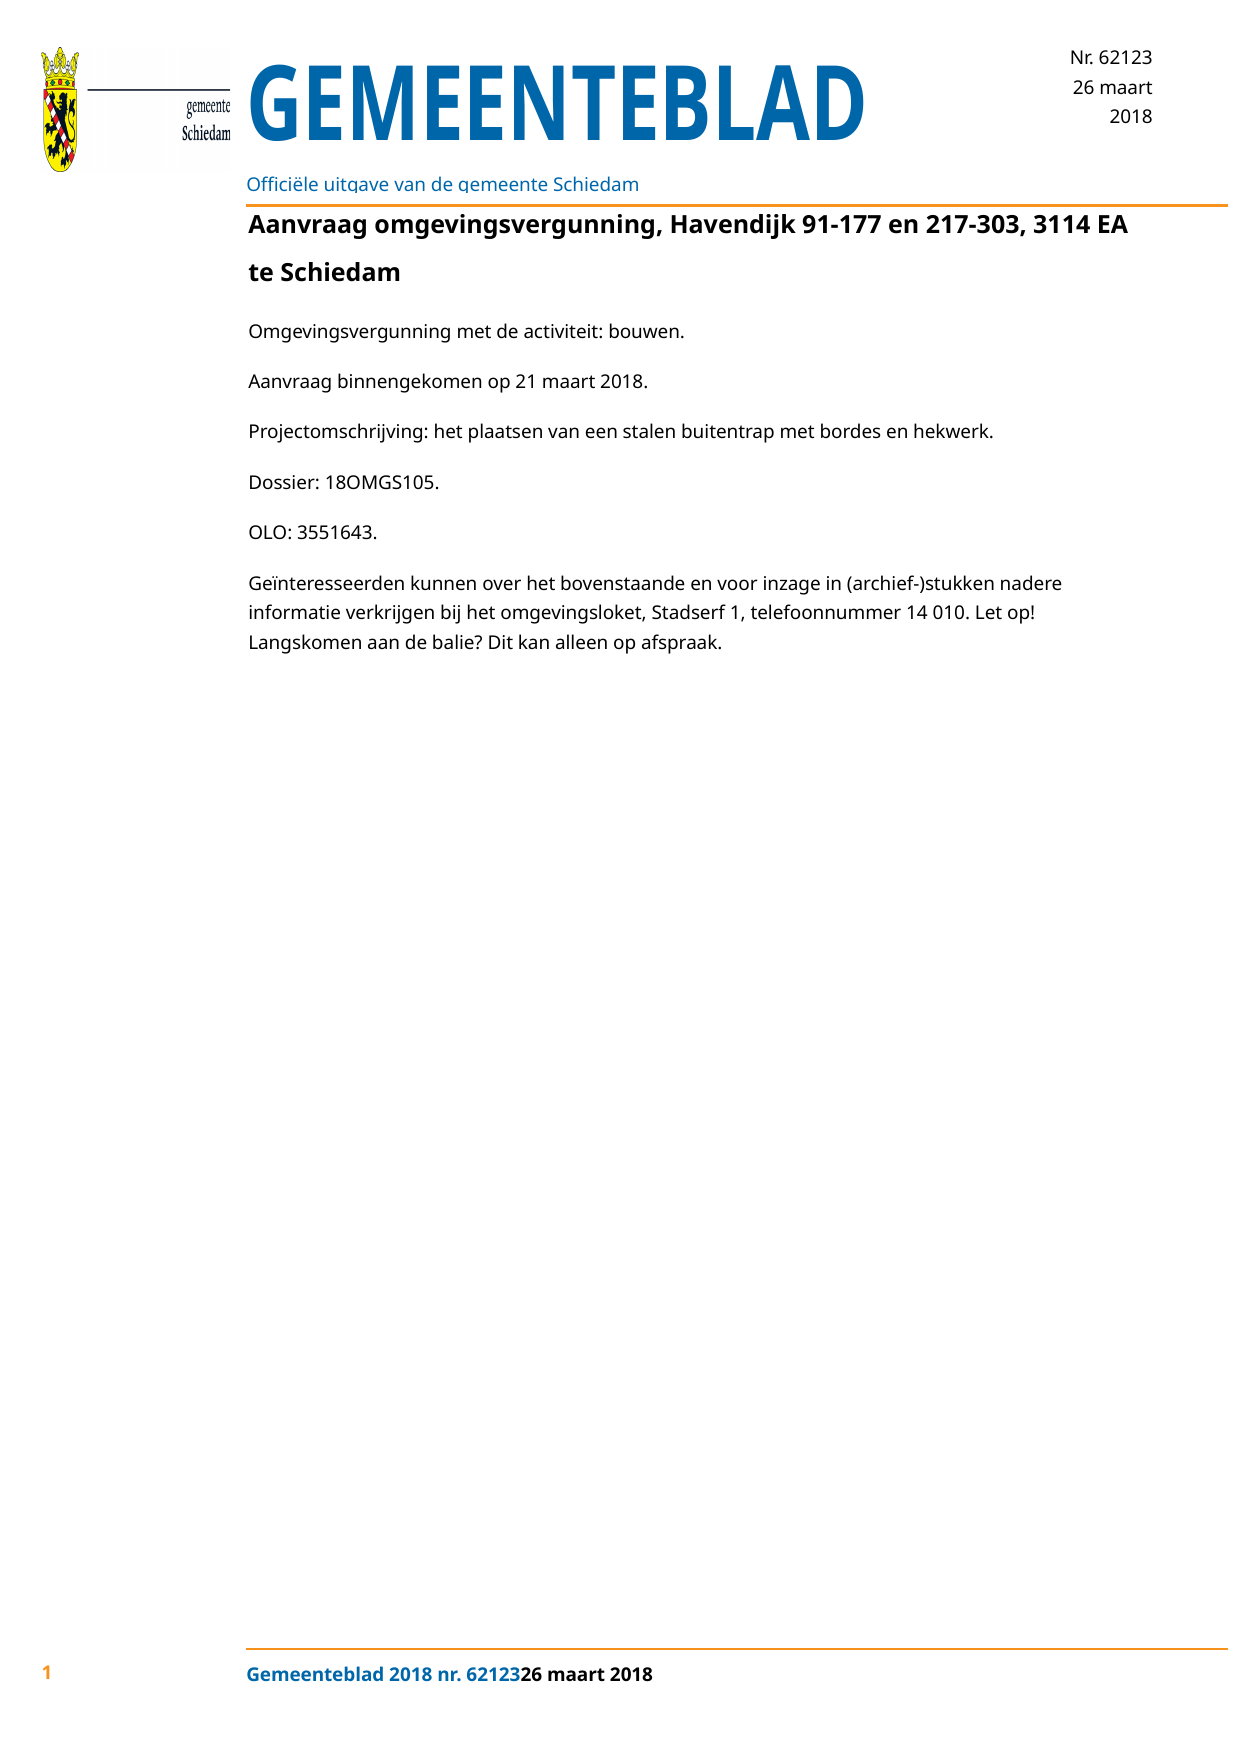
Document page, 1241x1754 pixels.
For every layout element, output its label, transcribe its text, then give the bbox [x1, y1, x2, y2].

text Omgevingsvergunning met de activiteit: bouwen. [248, 318, 1152, 344]
text Projectomschrijving: het plaatsen van een stalen buitentrap met bordes en hekwerk. [248, 419, 1152, 444]
text Aanvraag omgevingsvergunning, Havendijk 91-177 en 217-303, 3114 EA te Schiedam [248, 207, 1152, 288]
text Dossier: 18OMGS105. [248, 469, 1152, 495]
text OLO: 3551643. [248, 519, 1152, 545]
text Aanvraag binnengekomen op 21 maart 2018. [248, 368, 1152, 394]
text Geïnteresseerden kunnen over het bovenstaande en voor inzage in (archief-)stukken nadere informatie verkrijgen bij het omgevingsloket, Stadserf 1, telefoonnummer 14 010. Let op! Langskomen aan de balie? Dit kan alleen op afspraak. [248, 570, 1152, 655]
picture [41, 47, 231, 172]
